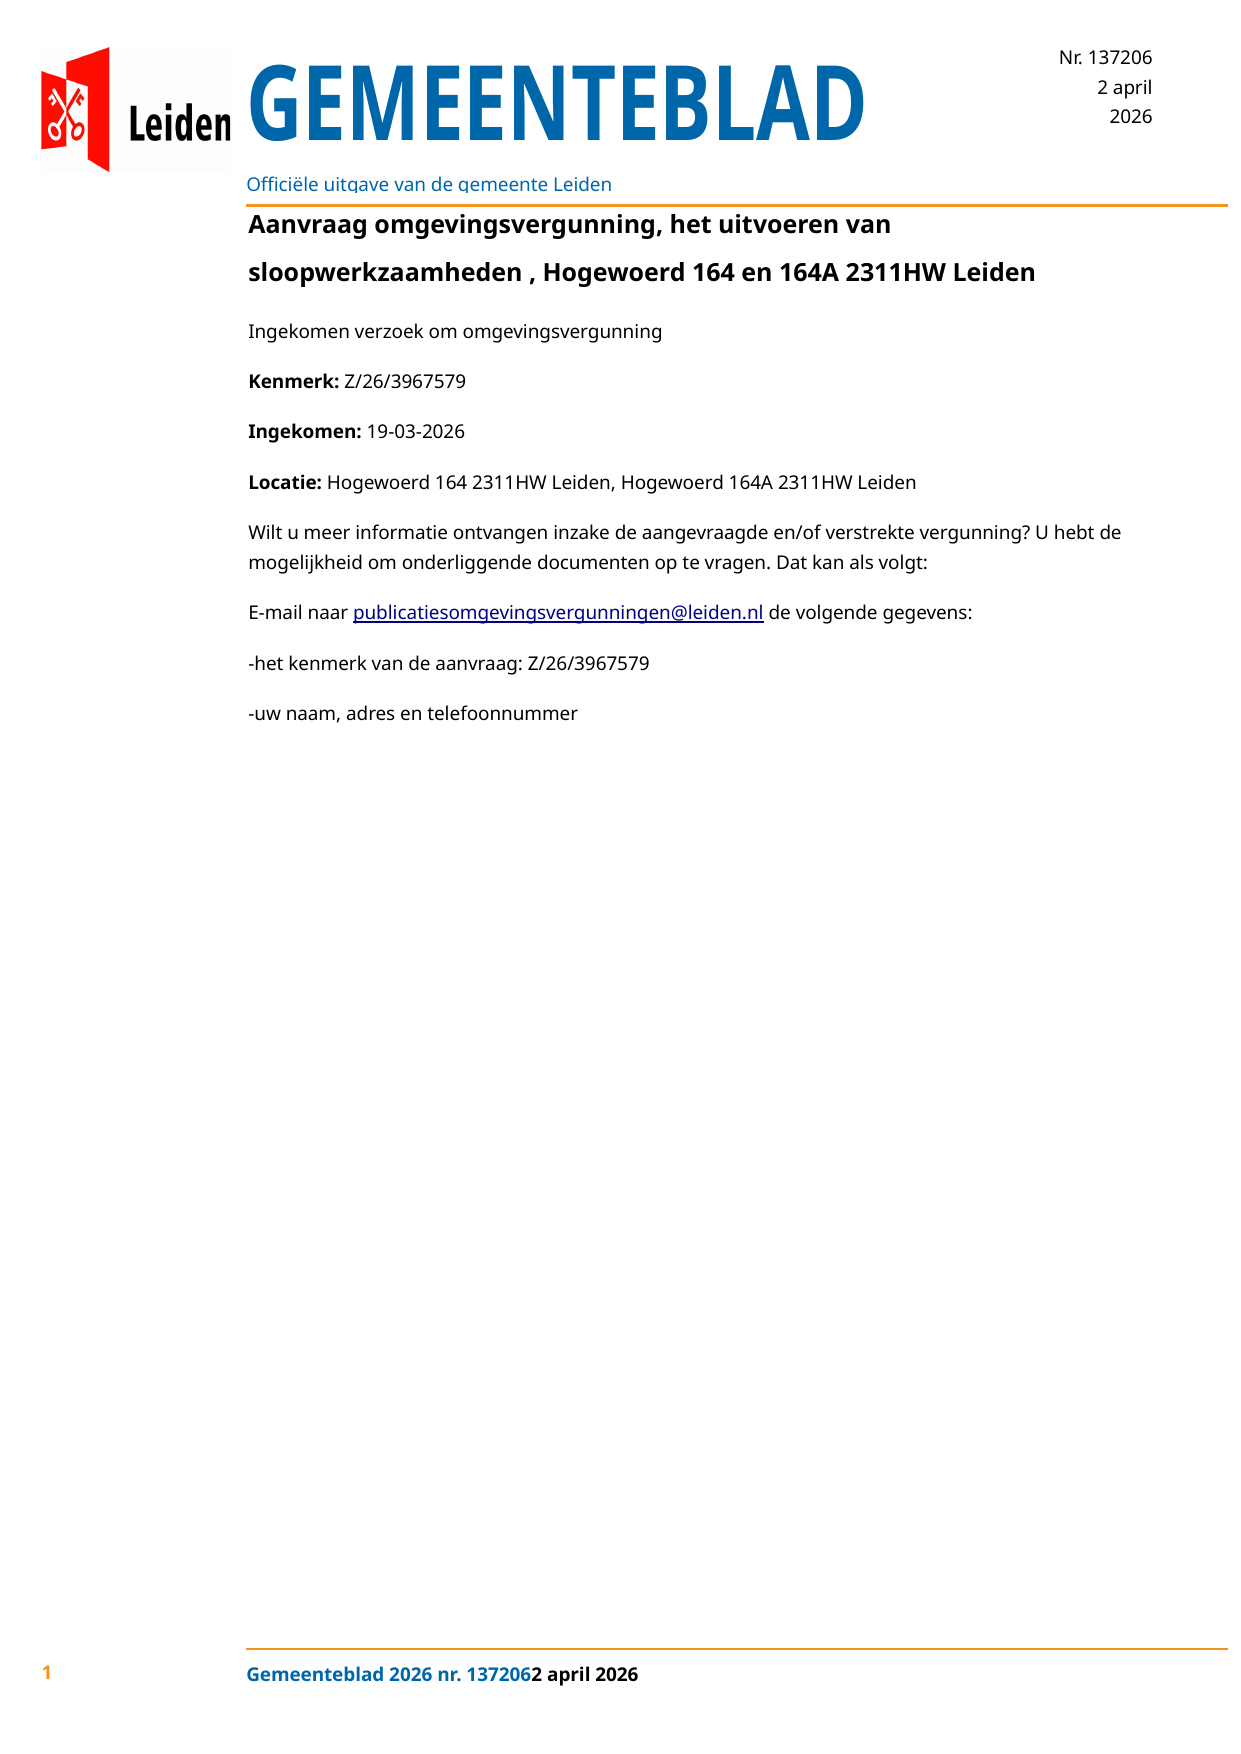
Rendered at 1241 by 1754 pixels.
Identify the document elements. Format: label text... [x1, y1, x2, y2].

text Aanvraag omgevingsvergunning, het uitvoeren van sloopwerkzaamheden , Hogewoerd 164 en 164A 2311HW Leiden [248, 207, 1152, 288]
text Wilt u meer informatie ontvangen inzake de aangevraagde en/of verstrekte vergunning? U hebt de mogelijkheid om onderliggende documenten op te vragen. Dat kan als volgt: [248, 519, 1152, 575]
text Ingekomen: 19-03-2026 [248, 419, 1152, 444]
text Kenmerk: Z/26/3967579 [248, 368, 1152, 394]
picture [41, 47, 231, 172]
text E-mail naar publicatiesomgevingsvergunningen@leiden.nl de volgende gegevens: [248, 599, 1152, 625]
text Locatie: Hogewoerd 164 2311HW Leiden, Hogewoerd 164A 2311HW Leiden [248, 469, 1152, 495]
text -uw naam, adres en telefoonnummer [248, 700, 1152, 726]
text -het kenmerk van de aanvraag: Z/26/3967579 [248, 650, 1152, 676]
text Ingekomen verzoek om omgevingsvergunning [248, 318, 1152, 344]
